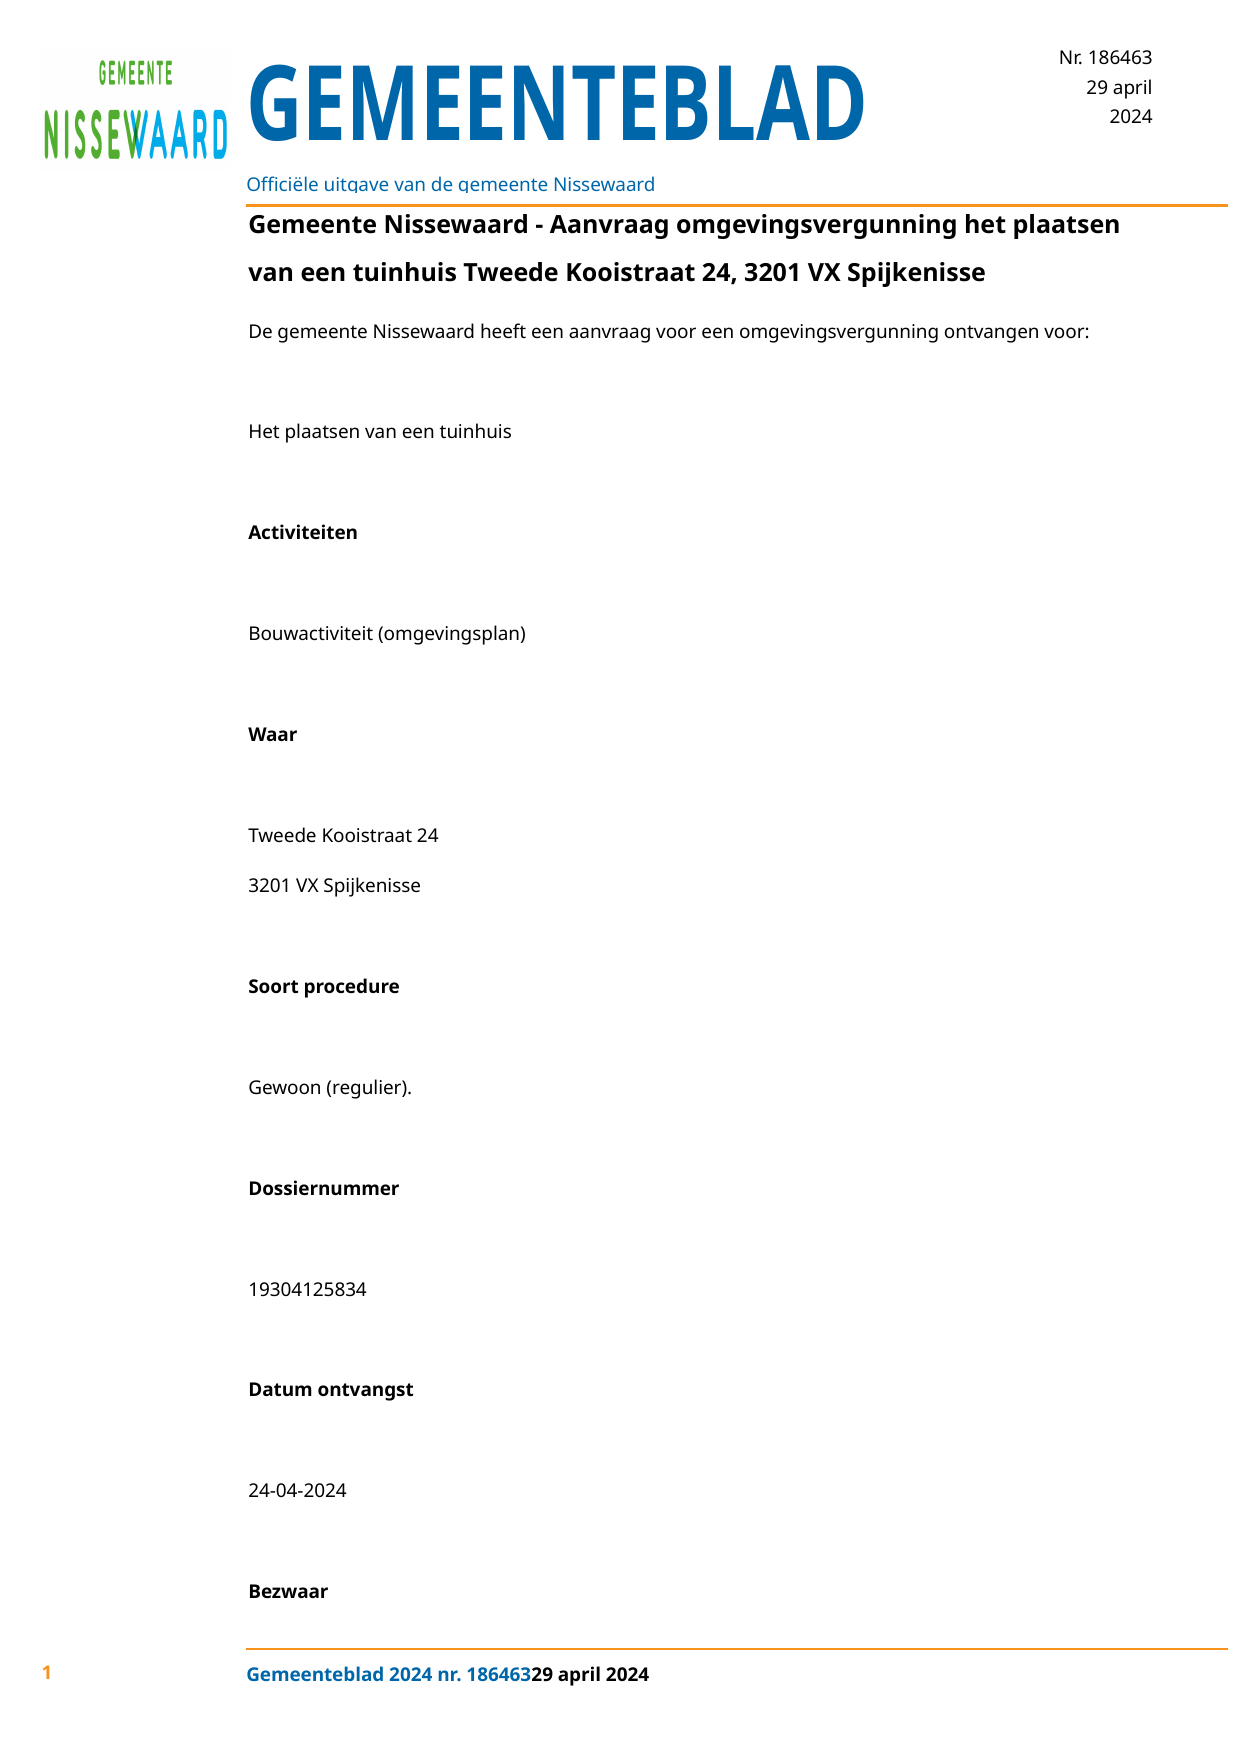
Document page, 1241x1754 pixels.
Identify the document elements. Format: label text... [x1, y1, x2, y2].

text Bezwaar [248, 1578, 1152, 1604]
text Waar [248, 721, 1152, 747]
text Activiteiten [248, 519, 1152, 545]
text 24-04-2024 [248, 1477, 1152, 1503]
text 3201 VX Spijkenisse [248, 872, 1152, 898]
picture [41, 47, 231, 172]
text Dossiernummer [248, 1175, 1152, 1201]
text Het plaatsen van een tuinhuis [248, 419, 1152, 444]
text 19304125834 [248, 1276, 1152, 1302]
text Gemeente Nissewaard - Aanvraag omgevingsvergunning het plaatsen van een tuinhuis Tweede Kooistraat 24, 3201 VX Spijkenisse [248, 207, 1152, 288]
text Gewoon (regulier). [248, 1074, 1152, 1100]
text Soort procedure [248, 973, 1152, 999]
text Tweede Kooistraat 24 [248, 822, 1152, 848]
text Datum ontvangst [248, 1377, 1152, 1402]
text De gemeente Nissewaard heeft een aanvraag voor een omgevingsvergunning ontvangen voor: [248, 318, 1152, 344]
text Bouwactiviteit (omgevingsplan) [248, 620, 1152, 646]
